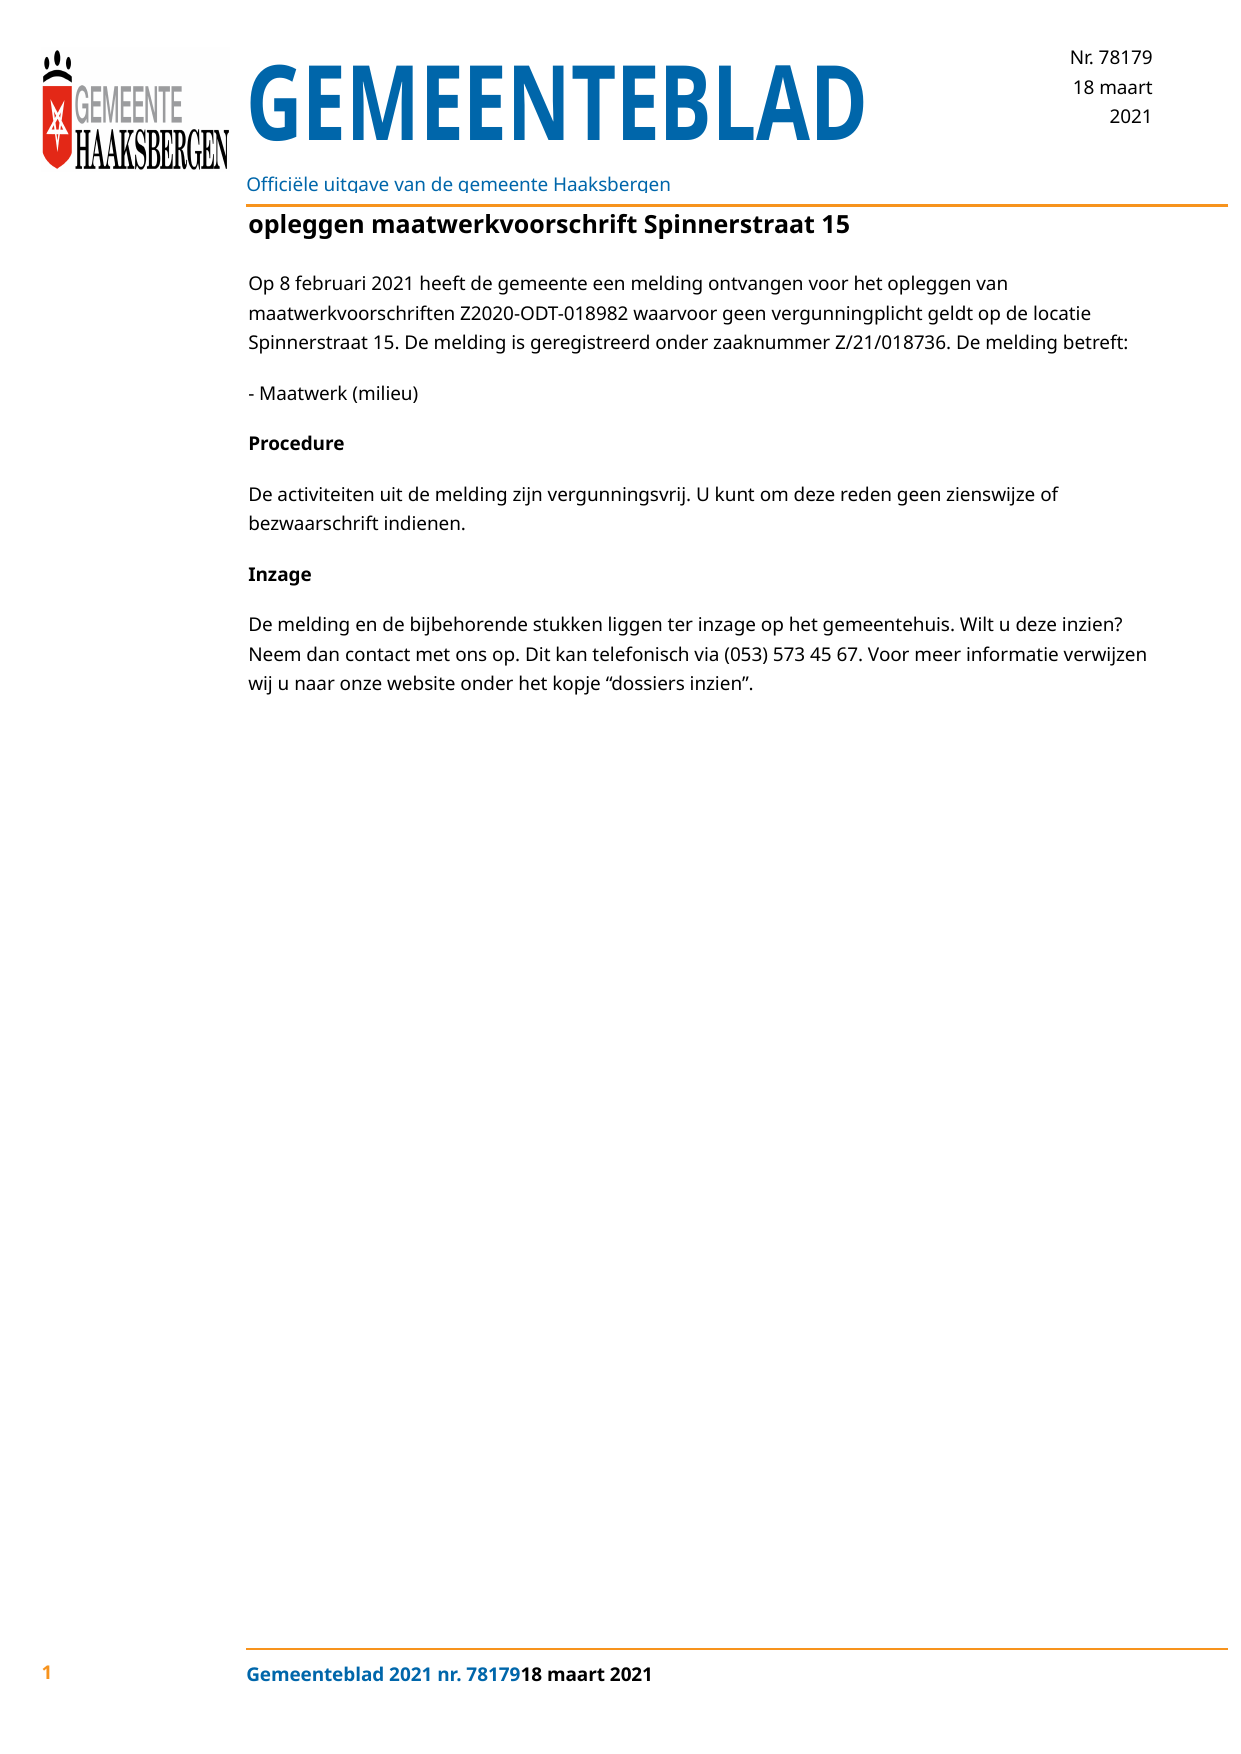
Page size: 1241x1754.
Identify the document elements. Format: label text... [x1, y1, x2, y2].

text De melding en de bijbehorende stukken liggen ter inzage op het gemeentehuis. Wilt u deze inzien? Neem dan contact met ons op. Dit kan telefonisch via (053) 573 45 67. Voor meer informatie verwijzen wij u naar onze website onder het kopje “dossiers inzien”. [248, 611, 1152, 696]
text De activiteiten uit de melding zijn vergunningsvrij. U kunt om deze reden geen zienswijze of bezwaarschrift indienen. [248, 481, 1152, 536]
text opleggen maatwerkvoorschrift Spinnerstraat 15 [248, 207, 1152, 241]
picture [41, 47, 231, 172]
text Inzage [248, 561, 1152, 586]
text Op 8 februari 2021 heeft de gemeente een melding ontvangen voor het opleggen van maatwerkvoorschriften Z2020-ODT-018982 waarvoor geen vergunningplicht geldt op de locatie Spinnerstraat 15. De melding is geregistreerd onder zaaknummer Z/21/018736. De melding betreft: [248, 270, 1152, 355]
text - Maatwerk (milieu) [248, 380, 1152, 406]
text Procedure [248, 430, 1152, 456]
